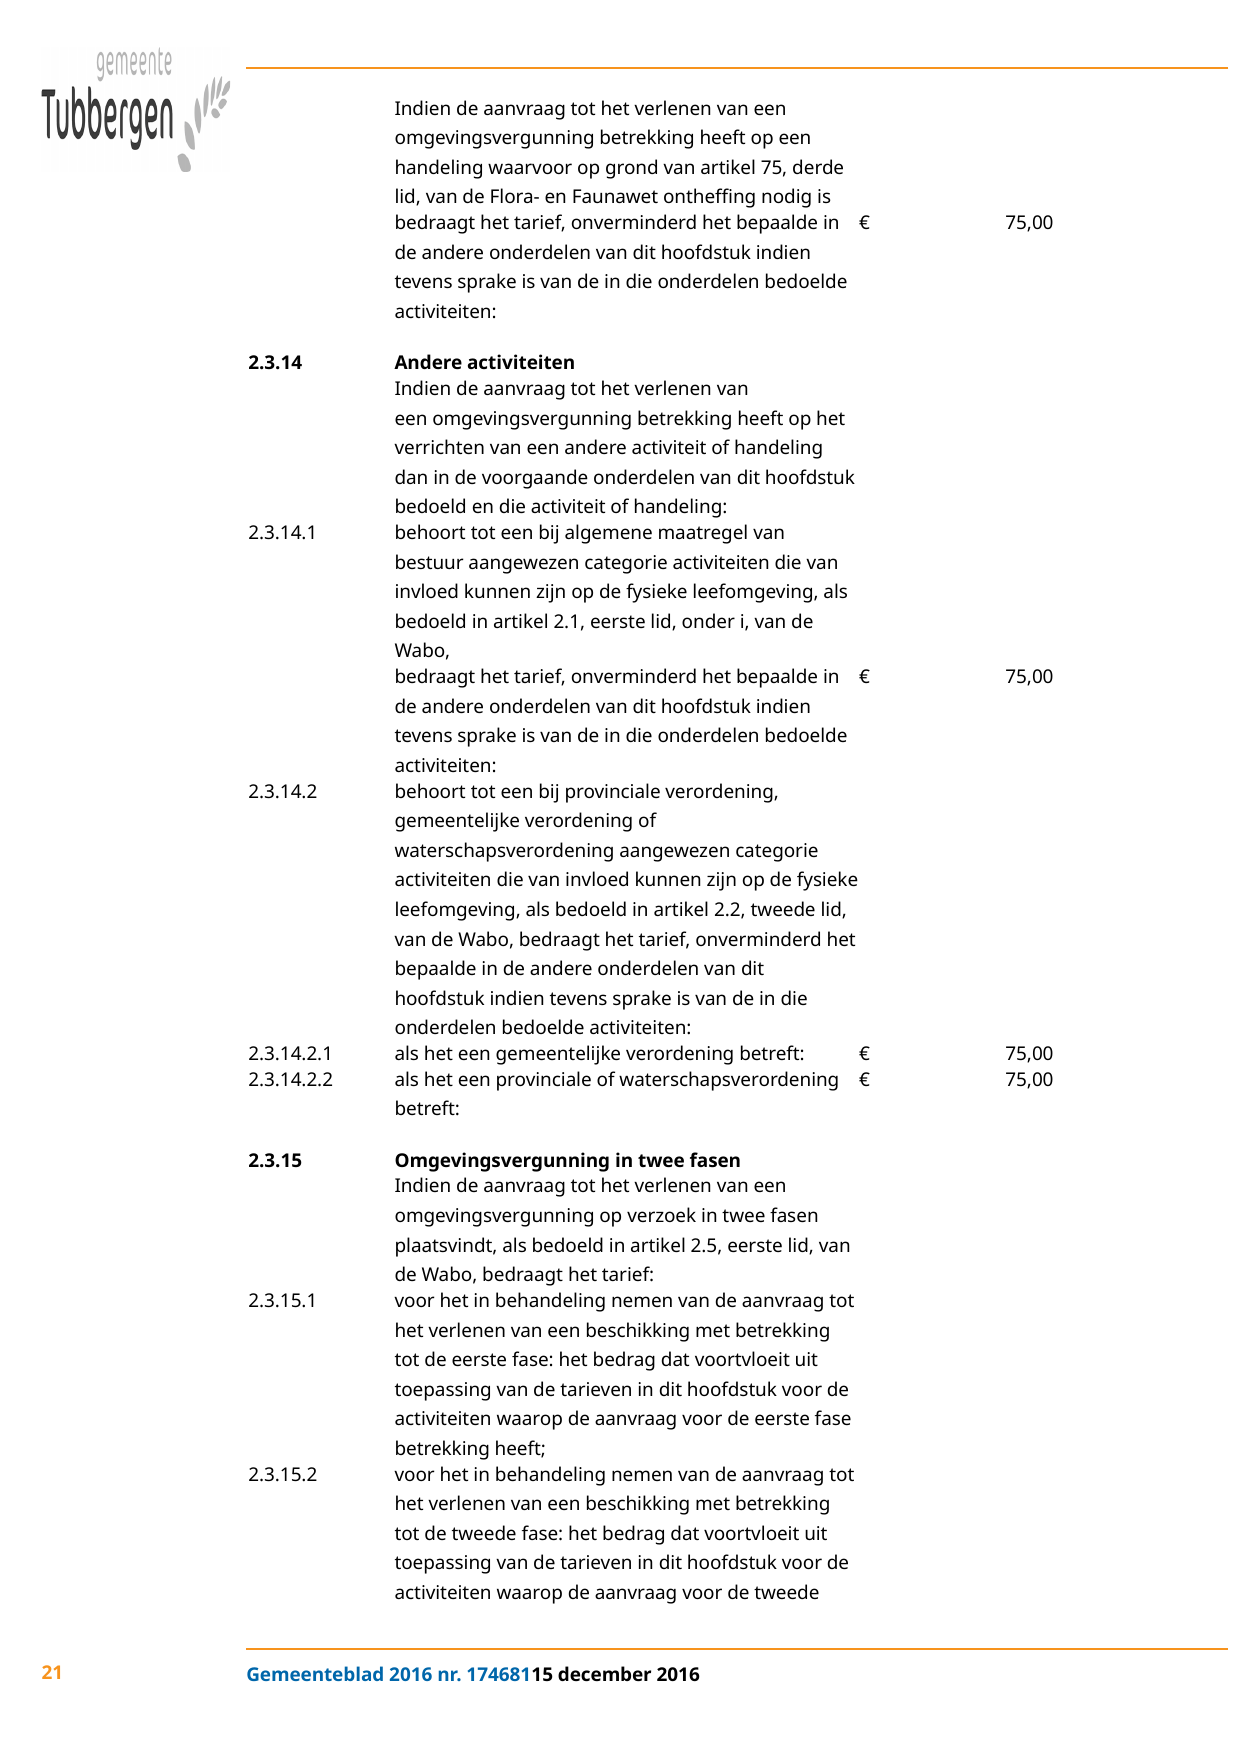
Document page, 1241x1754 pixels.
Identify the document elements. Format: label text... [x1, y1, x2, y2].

table_cell [1005, 1287, 1152, 1461]
table_cell 2.3.14.2.2 [248, 1066, 394, 1121]
table_cell [1005, 1461, 1152, 1605]
table_cell € [859, 1066, 1005, 1121]
table_cell [248, 1121, 394, 1147]
table_cell [394, 1121, 859, 1147]
table_cell Indien de aanvraag tot het verlenen van een omgevingsvergunning betrekking heeft op het verrichten van een andere activiteit of handeling dan in de voorgaande onderdelen van dit hoofdstuk bedoeld en die activiteit of handeling: [394, 375, 859, 519]
table_cell [859, 350, 1005, 375]
table_cell 75,00 [1005, 209, 1152, 324]
table_cell € [859, 663, 1005, 778]
table_cell [1005, 519, 1152, 663]
table_cell 2.3.15.1 [248, 1287, 394, 1461]
table_cell [859, 1121, 1005, 1147]
table_cell [1005, 350, 1152, 375]
table_cell [859, 519, 1005, 663]
table_cell [248, 324, 394, 349]
picture [41, 47, 231, 172]
table_cell Indien de aanvraag tot het verlenen van een omgevingsvergunning op verzoek in twee fasen plaatsvindt, als bedoeld in artikel 2.5, eerste lid, van de Wabo, bedraagt het tarief: [394, 1173, 859, 1287]
table_cell 2.3.14.1 [248, 519, 394, 663]
table_cell Omgevingsvergunning in twee fasen [394, 1147, 859, 1173]
table_cell [859, 324, 1005, 349]
table_cell [859, 1173, 1005, 1287]
table_cell [1005, 375, 1152, 519]
table_cell € [859, 1040, 1005, 1066]
table_cell 2.3.15 [248, 1147, 394, 1173]
table_cell behoort tot een bij algemene maatregel van bestuur aangewezen categorie activiteiten die van invloed kunnen zijn op de fysieke leefomgeving, als bedoeld in artikel 2.1, eerste lid, onder i, van de Wabo, [394, 519, 859, 663]
table_cell 75,00 [1005, 1040, 1152, 1066]
table_cell [859, 375, 1005, 519]
table_cell 2.3.14.2.1 [248, 1040, 394, 1066]
table_cell bedraagt het tarief, onverminderd het bepaalde in de andere onderdelen van dit hoofdstuk indien tevens sprake is van de in die onderdelen bedoelde activiteiten: [394, 663, 859, 778]
table_cell als het een provinciale of waterschapsverordening betreft: [394, 1066, 859, 1121]
table_cell [248, 95, 394, 209]
table_cell [1005, 324, 1152, 349]
table_cell [1005, 778, 1152, 1040]
table_cell [859, 1147, 1005, 1173]
table_cell Indien de aanvraag tot het verlenen van een omgevingsvergunning betrekking heeft op een handeling waarvoor op grond van artikel 75, derde lid, van de Flora- en Faunawet ontheffing nodig is [394, 95, 859, 209]
table_cell 75,00 [1005, 1066, 1152, 1121]
table_cell 2.3.15.2 [248, 1461, 394, 1605]
table_cell [859, 95, 1005, 209]
table_cell voor het in behandeling nemen van de aanvraag tot het verlenen van een beschikking met betrekking tot de tweede fase: het bedrag dat voortvloeit uit toepassing van de tarieven in dit hoofdstuk voor de activiteiten waarop de aanvraag voor de tweede [394, 1461, 859, 1605]
table_cell 2.3.14 [248, 350, 394, 375]
table_cell [859, 778, 1005, 1040]
table_cell [859, 1461, 1005, 1605]
table_cell Andere activiteiten [394, 350, 859, 375]
table_cell behoort tot een bij provinciale verordening, gemeentelijke verordening of waterschapsverordening aangewezen categorie activiteiten die van invloed kunnen zijn op de fysieke leefomgeving, als bedoeld in artikel 2.2, tweede lid, van de Wabo, bedraagt het tarief, onverminderd het bepaalde in de andere onderdelen van dit hoofdstuk indien tevens sprake is van de in die onderdelen bedoelde activiteiten: [394, 778, 859, 1040]
table_cell bedraagt het tarief, onverminderd het bepaalde in de andere onderdelen van dit hoofdstuk indien tevens sprake is van de in die onderdelen bedoelde activiteiten: [394, 209, 859, 324]
table_cell [1005, 95, 1152, 209]
table_cell [1005, 1173, 1152, 1287]
table_cell [1005, 1121, 1152, 1147]
table_cell als het een gemeentelijke verordening betreft: [394, 1040, 859, 1066]
table_cell [248, 209, 394, 324]
table_cell voor het in behandeling nemen van de aanvraag tot het verlenen van een beschikking met betrekking tot de eerste fase: het bedrag dat voortvloeit uit toepassing van de tarieven in dit hoofdstuk voor de activiteiten waarop de aanvraag voor de eerste fase betrekking heeft; [394, 1287, 859, 1461]
table_cell [394, 324, 859, 349]
table_cell [248, 375, 394, 519]
table_cell 2.3.14.2 [248, 778, 394, 1040]
table_cell [248, 663, 394, 778]
table_cell [248, 1173, 394, 1287]
table_cell 75,00 [1005, 663, 1152, 778]
table_cell € [859, 209, 1005, 324]
table_cell [1005, 1147, 1152, 1173]
table_cell [859, 1287, 1005, 1461]
